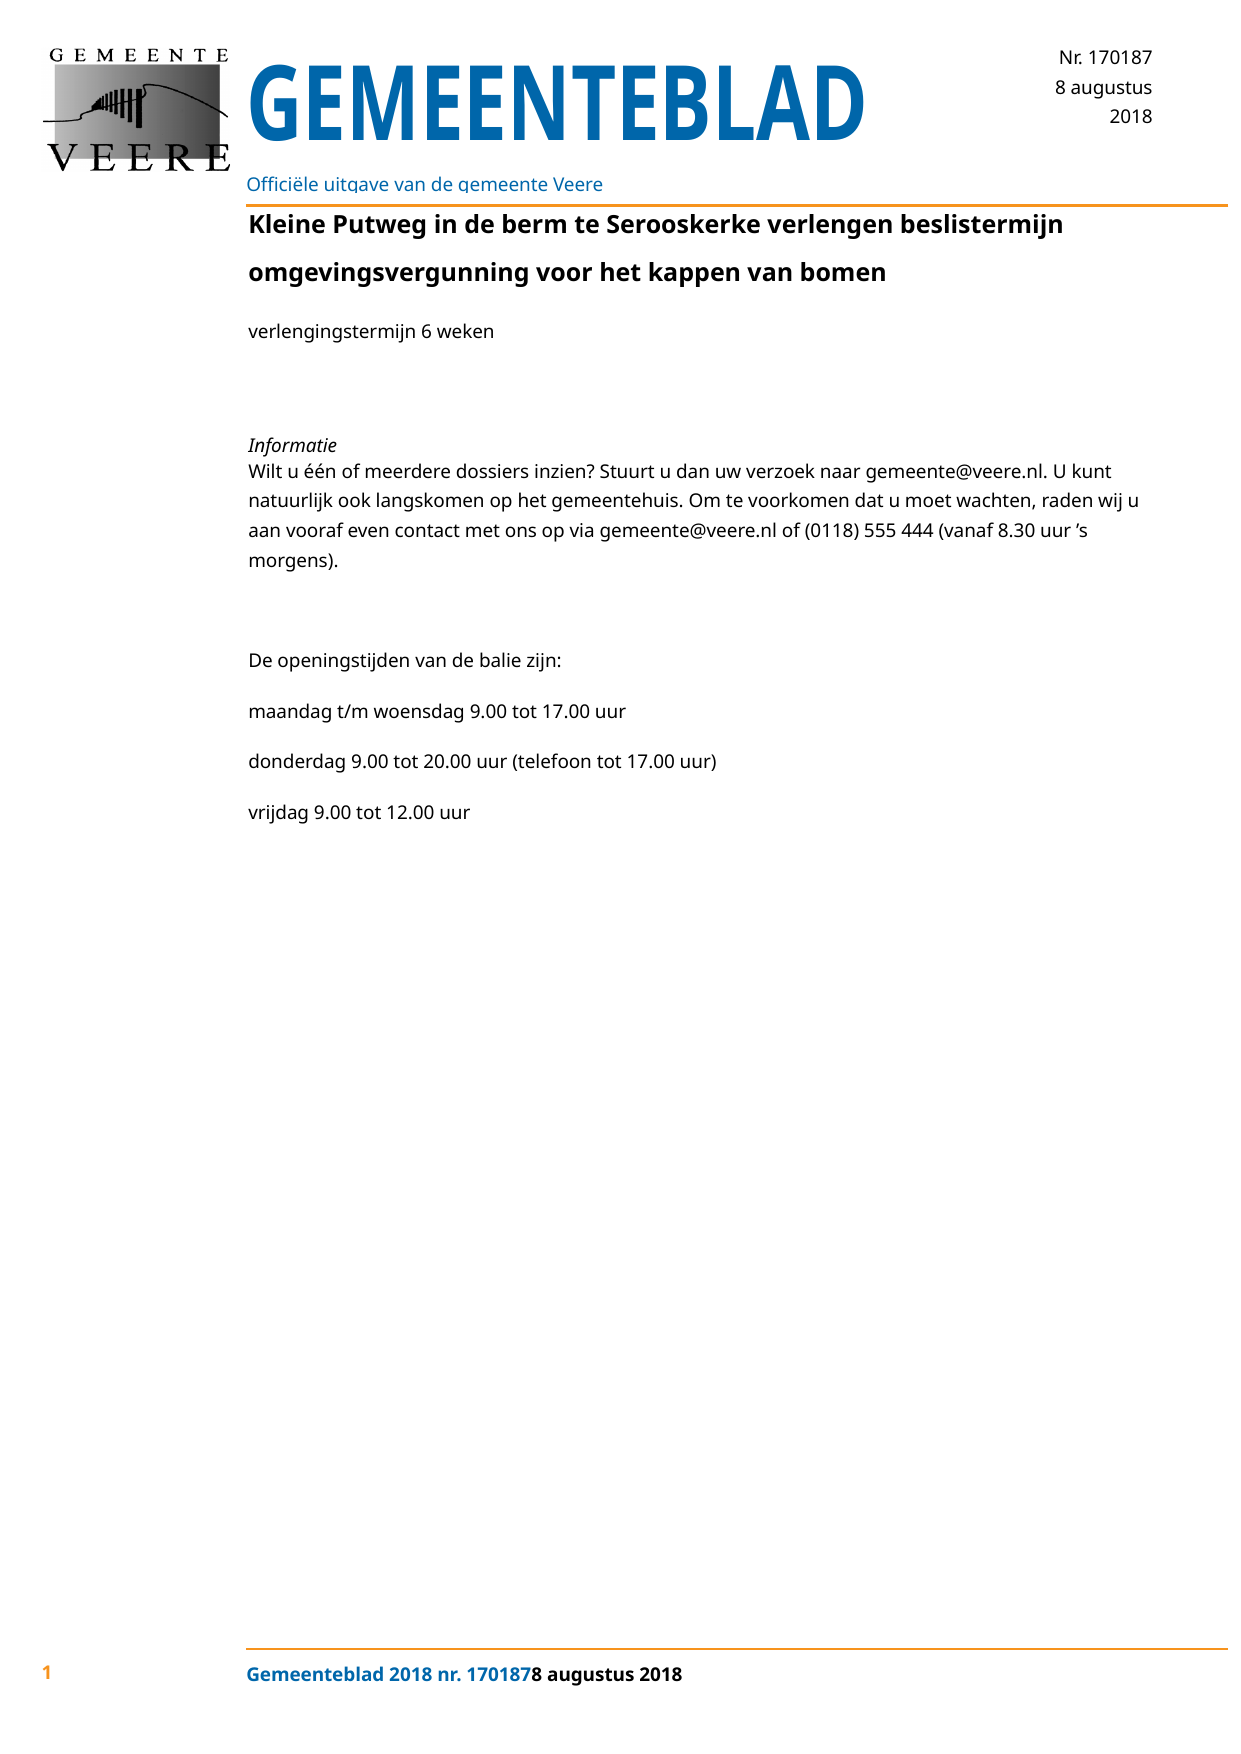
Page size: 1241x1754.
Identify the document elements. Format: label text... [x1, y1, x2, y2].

picture [41, 47, 231, 172]
text Wilt u één of meerdere dossiers inzien? Stuurt u dan uw verzoek naar gemeente@veere.nl. U kunt natuurlijk ook langskomen op het gemeentehuis. Om te voorkomen dat u moet wachten, raden wij u aan vooraf even contact met ons op via gemeente@veere.nl of (0118) 555 444 (vanaf 8.30 uur ’s morgens). [248, 458, 1152, 572]
text donderdag 9.00 tot 20.00 uur (telefoon tot 17.00 uur) [248, 748, 1152, 774]
text maandag t/m woensdag 9.00 tot 17.00 uur [248, 698, 1152, 724]
text De openingstijden van de balie zijn: [248, 648, 1152, 673]
text vrijdag 9.00 tot 12.00 uur [248, 799, 1152, 824]
text verlengingstermijn 6 weken [248, 318, 1152, 344]
text Kleine Putweg in de berm te Serooskerke verlengen beslistermijn omgevingsvergunning voor het kappen van bomen [248, 207, 1152, 288]
text Informatie [248, 432, 1152, 458]
